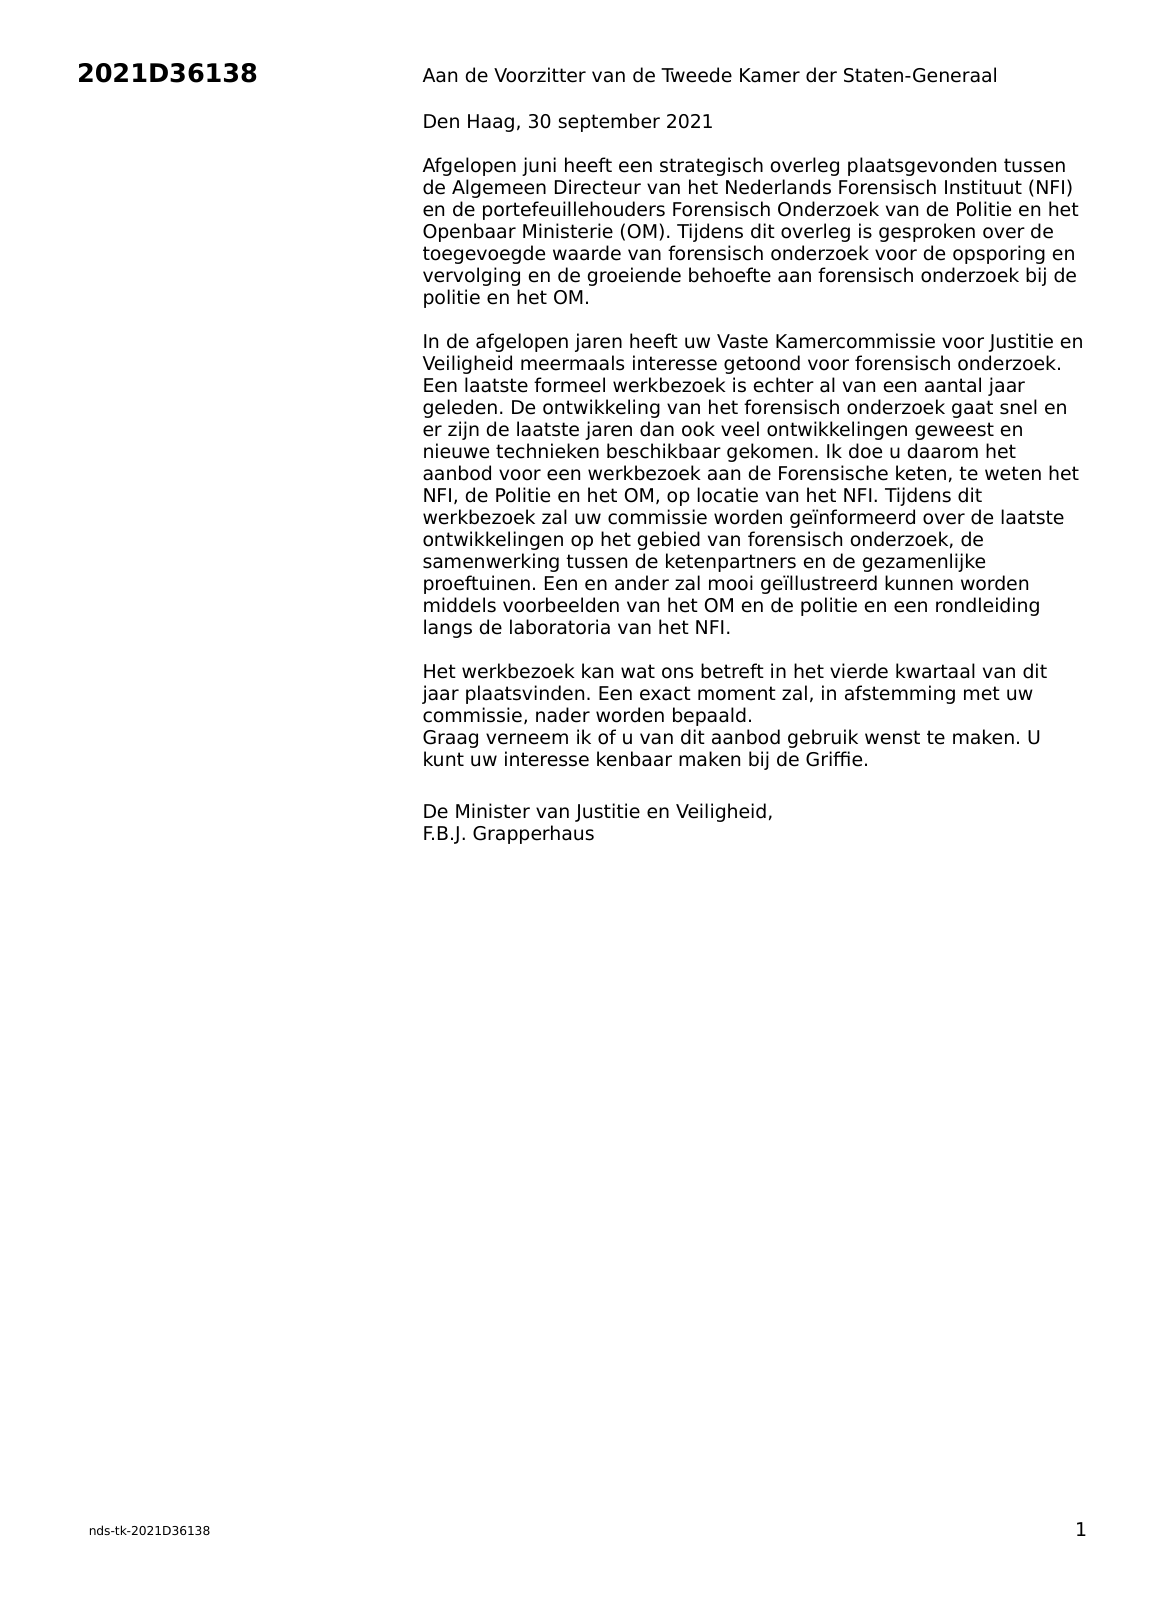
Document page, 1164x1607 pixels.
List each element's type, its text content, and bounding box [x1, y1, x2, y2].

text Graag verneem ik of u van dit aanbod gebruik wenst te maken. U kunt uw interesse kenbaar maken bij de Griffie. [422, 727, 1087, 771]
text 2021D36138 Aan de Voorzitter van de Tweede Kamer der Staten-Generaal [77, 59, 1087, 89]
text nds-tk-2021D36138 [88, 1524, 323, 1538]
text Afgelopen juni heeft een strategisch overleg plaatsgevonden tussen de Algemeen Directeur van het Nederlands Forensisch Instituut (NFI) en de portefeuillehouders Forensisch Onderzoek van de Politie en het Openbaar Ministerie (OM). Tijdens dit overleg is gesproken over de toegevoegde waarde van forensisch onderzoek voor de opsporing en vervolging en de groeiende behoefte aan forensisch onderzoek bij de politie en het OM. [422, 155, 1087, 309]
text De Minister van Justitie en Veiligheid, F.B.J. Grapperhaus [422, 801, 1087, 845]
text In de afgelopen jaren heeft uw Vaste Kamercommissie voor Justitie en Veiligheid meermaals interesse getoond voor forensisch onderzoek. Een laatste formeel werkbezoek is echter al van een aantal jaar geleden. De ontwikkeling van het forensisch onderzoek gaat snel en er zijn de laatste jaren dan ook veel ontwikkelingen geweest en nieuwe technieken beschikbaar gekomen. Ik doe u daarom het aanbod voor een werkbezoek aan de Forensische keten, te weten het NFI, de Politie en het OM, op locatie van het NFI. Tijdens dit werkbezoek zal uw commissie worden geïnformeerd over de laatste ontwikkelingen op het gebied van forensisch onderzoek, de samenwerking tussen de ketenpartners en de gezamenlijke proeftuinen. Een en ander zal mooi geïllustreerd kunnen worden middels voorbeelden van het OM en de politie en een rondleiding langs de laboratoria van het NFI. [422, 331, 1087, 639]
text Het werkbezoek kan wat ons betreft in het vierde kwartaal van dit jaar plaatsvinden. Een exact moment zal, in afstemming met uw commissie, nader worden bepaald. [422, 661, 1087, 727]
text Den Haag, 30 september 2021 [422, 111, 1087, 133]
